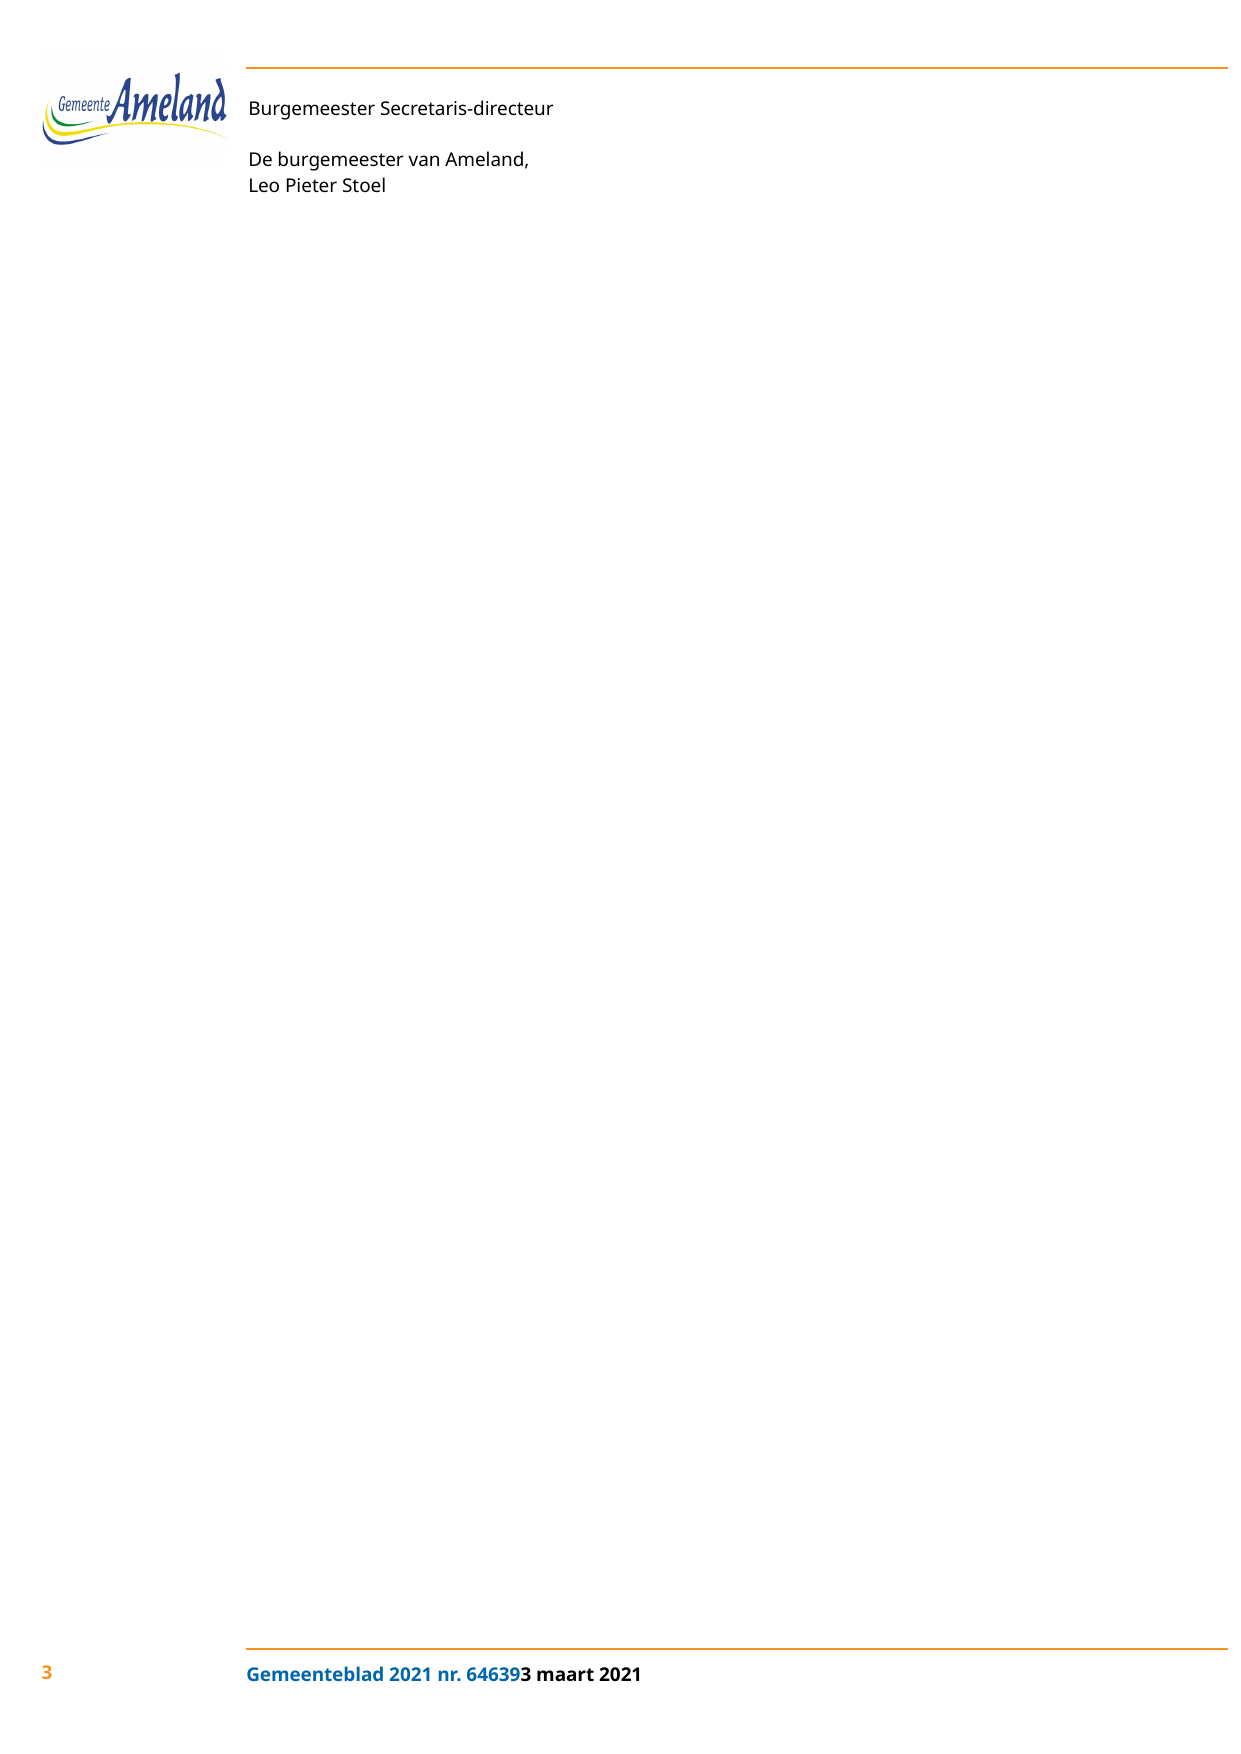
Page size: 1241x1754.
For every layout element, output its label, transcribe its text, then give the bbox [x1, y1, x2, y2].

text Burgemeester Secretaris-directeur [248, 95, 1152, 121]
text Leo Pieter Stoel [248, 172, 1152, 198]
picture [41, 47, 231, 172]
text De burgemeester van Ameland, [248, 146, 1152, 172]
